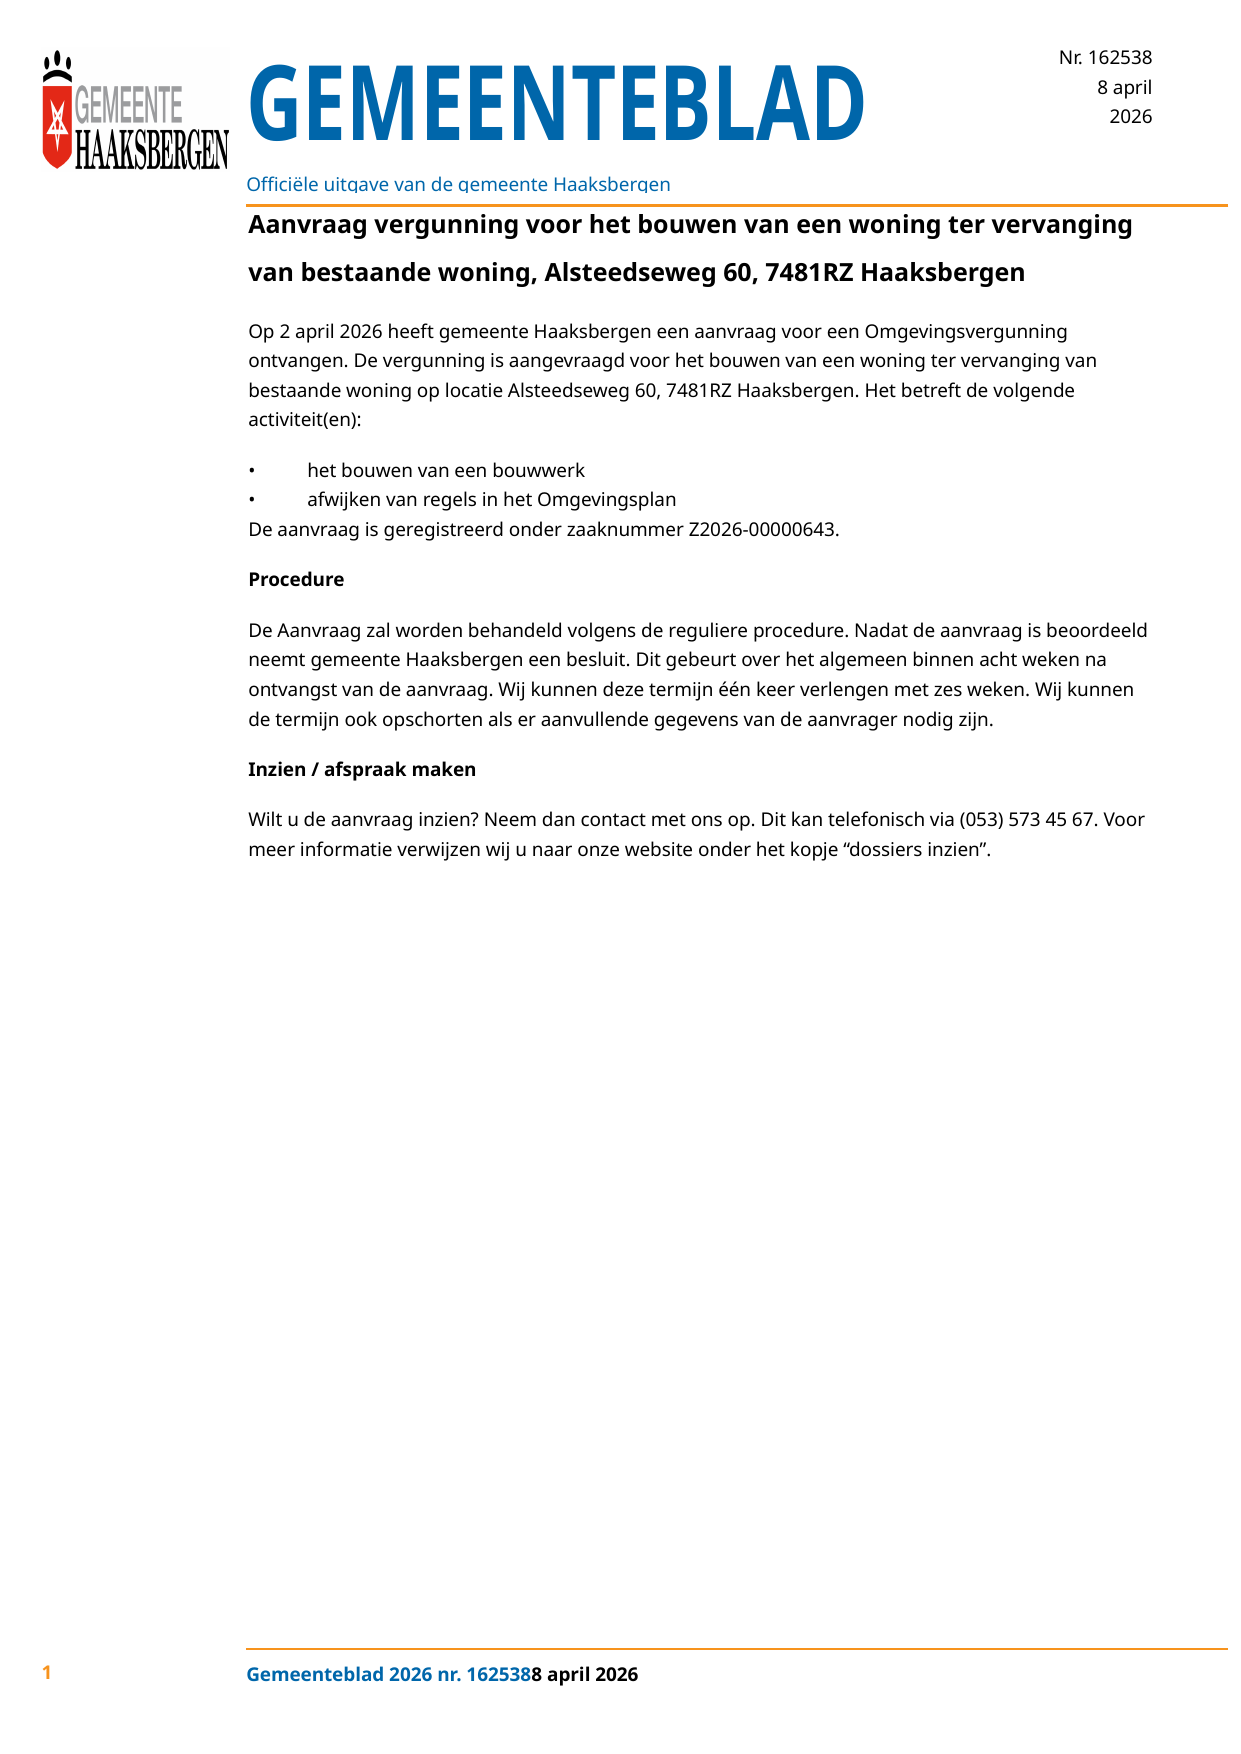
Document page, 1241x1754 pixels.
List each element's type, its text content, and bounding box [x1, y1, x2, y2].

text Op 2 april 2026 heeft gemeente Haaksbergen een aanvraag voor een Omgevingsvergunning ontvangen. De vergunning is aangevraagd voor het bouwen van een woning ter vervanging van bestaande woning op locatie Alsteedseweg 60, 7481RZ Haaksbergen. Het betreft de volgende activiteit(en): [248, 318, 1152, 432]
text De Aanvraag zal worden behandeld volgens de reguliere procedure. Nadat de aanvraag is beoordeeld neemt gemeente Haaksbergen een besluit. Dit gebeurt over het algemeen binnen acht weken na ontvangst van de aanvraag. Wij kunnen deze termijn één keer verlengen met zes weken. Wij kunnen de termijn ook opschorten als er aanvullende gegevens van de aanvrager nodig zijn. [248, 617, 1152, 732]
text Procedure [248, 567, 1152, 592]
picture [41, 47, 231, 172]
list het bouwen van een bouwwerk [248, 457, 1152, 483]
text Aanvraag vergunning voor het bouwen van een woning ter vervanging van bestaande woning, Alsteedseweg 60, 7481RZ Haaksbergen [248, 207, 1152, 288]
list afwijken van regels in het Omgevingsplan [248, 487, 1152, 512]
text De aanvraag is geregistreerd onder zaaknummer Z2026-00000643. [248, 516, 1152, 542]
text Inzien / afspraak maken [248, 756, 1152, 782]
text Wilt u de aanvraag inzien? Neem dan contact met ons op. Dit kan telefonisch via (053) 573 45 67. Voor meer informatie verwijzen wij u naar onze website onder het kopje “dossiers inzien”. [248, 807, 1152, 862]
